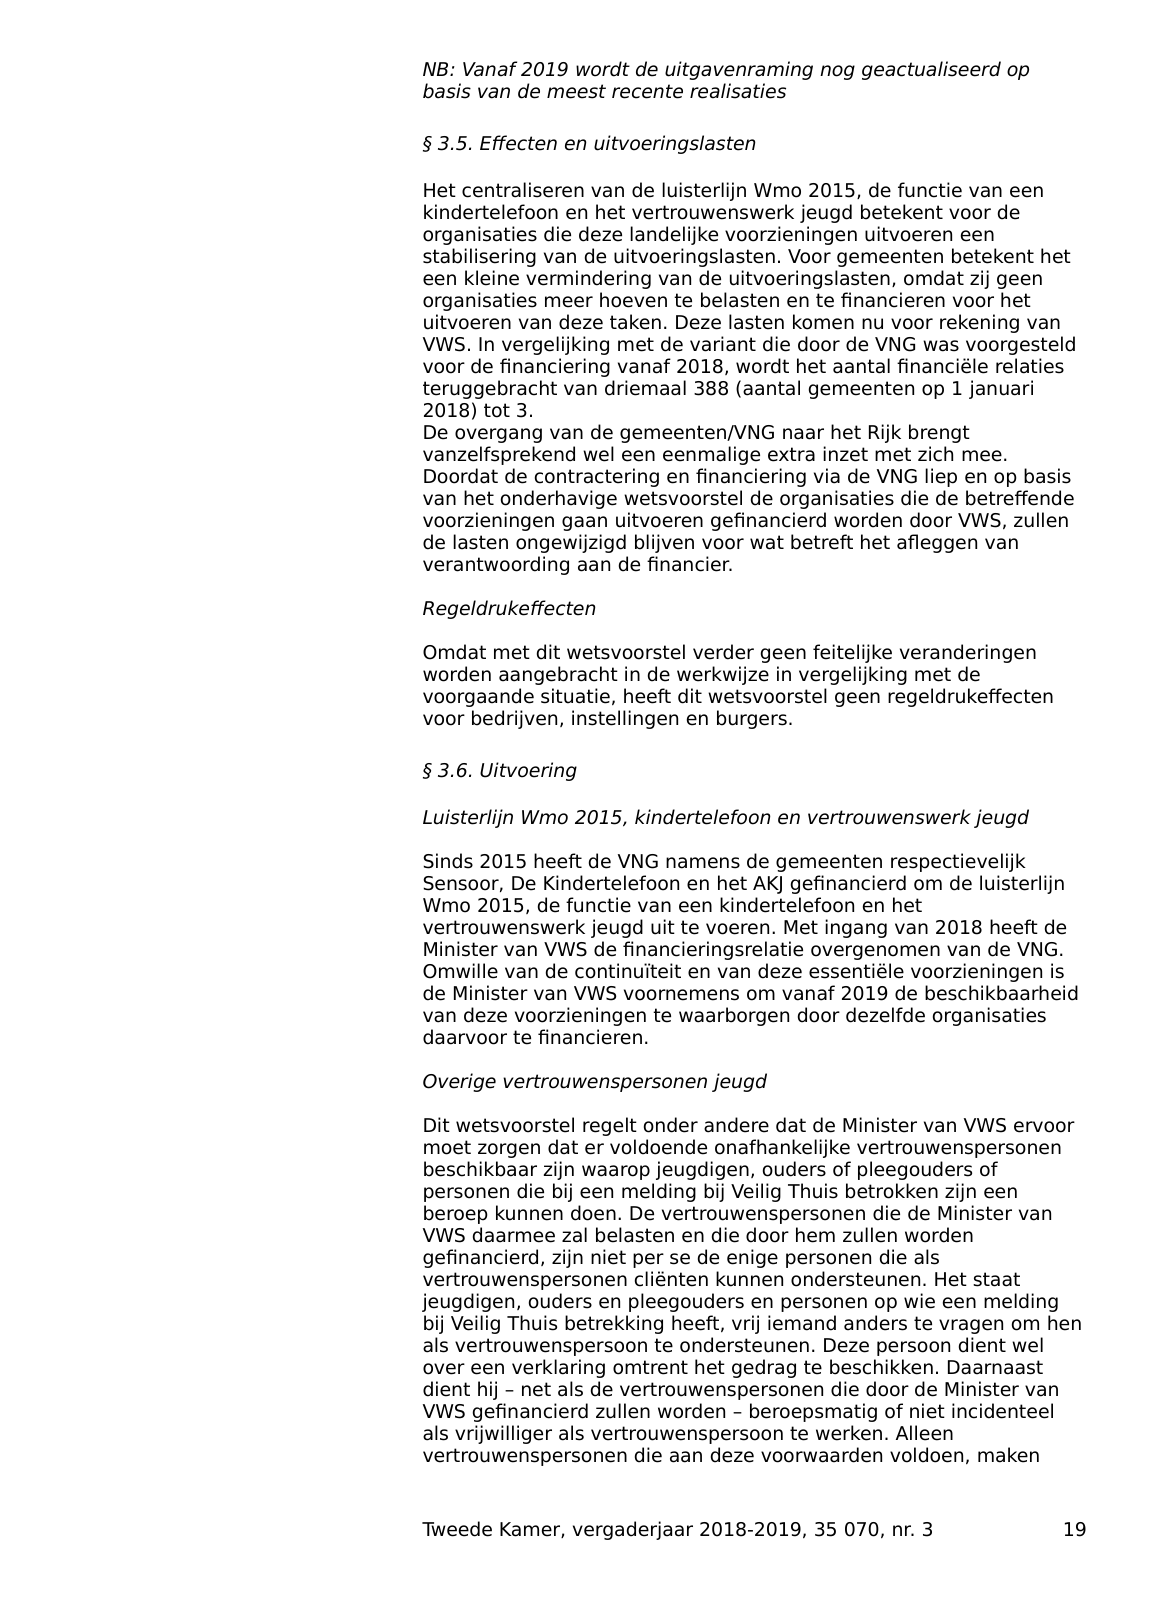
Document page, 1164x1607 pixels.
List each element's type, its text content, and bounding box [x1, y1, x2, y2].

text Het centraliseren van de luisterlijn Wmo 2015, de functie van een kindertelefoon en het vertrouwenswerk jeugd betekent voor de organisaties die deze landelijke voorzieningen uitvoeren een stabilisering van de uitvoeringslasten. Voor gemeenten betekent het een kleine vermindering van de uitvoeringslasten, omdat zij geen organisaties meer hoeven te belasten en te financieren voor het uitvoeren van deze taken. Deze lasten komen nu voor rekening van VWS. In vergelijking met de variant die door de VNG was voorgesteld voor de financiering vanaf 2018, wordt het aantal financiële relaties teruggebracht van driemaal 388 (aantal gemeenten op 1 januari 2018) tot 3. [422, 180, 1087, 422]
text De overgang van de gemeenten/VNG naar het Rijk brengt vanzelfsprekend wel een eenmalige extra inzet met zich mee. Doordat de contractering en financiering via de VNG liep en op basis van het onderhavige wetsvoorstel de organisaties die de betreffende voorzieningen gaan uitvoeren gefinancierd worden door VWS, zullen de lasten ongewijzigd blijven voor wat betreft het afleggen van verantwoording aan de financier. [422, 422, 1087, 576]
text Omdat met dit wetsvoorstel verder geen feitelijke veranderingen worden aangebracht in de werkwijze in vergelijking met de voorgaande situatie, heeft dit wetsvoorstel geen regeldrukeffecten voor bedrijven, instellingen en burgers. [422, 642, 1087, 730]
subtitle Luisterlijn Wmo 2015, kindertelefoon en vertrouwenswerk jeugd [422, 807, 1087, 829]
subtitle NB: Vanaf 2019 wordt de uitgavenraming nog geactualiseerd op basis van de meest recente realisaties [422, 59, 1087, 103]
subtitle Overige vertrouwenspersonen jeugd [422, 1071, 1087, 1093]
subtitle Regeldrukeffecten [422, 598, 1087, 620]
text Dit wetsvoorstel regelt onder andere dat de Minister van VWS ervoor moet zorgen dat er voldoende onafhankelijke vertrouwenspersonen beschikbaar zijn waarop jeugdigen, ouders of pleegouders of personen die bij een melding bij Veilig Thuis betrokken zijn een beroep kunnen doen. De vertrouwenspersonen die de Minister van VWS daarmee zal belasten en die door hem zullen worden gefinancierd, zijn niet per se de enige personen die als vertrouwenspersonen cliënten kunnen ondersteunen. Het staat jeugdigen, ouders en pleegouders en personen op wie een melding bij Veilig Thuis betrekking heeft, vrij iemand anders te vragen om hen als vertrouwenspersoon te ondersteunen. Deze persoon dient wel over een verklaring omtrent het gedrag te beschikken. Daarnaast dient hij – net als de vertrouwenspersonen die door de Minister van VWS gefinancierd zullen worden – beroepsmatig of niet incidenteel als vrijwilliger als vertrouwenspersoon te werken. Alleen vertrouwenspersonen die aan deze voorwaarden voldoen, maken [422, 1115, 1087, 1467]
subtitle § 3.5. Effecten en uitvoeringslasten [422, 133, 1087, 155]
subtitle § 3.6. Uitvoering [422, 760, 1087, 782]
text Sinds 2015 heeft de VNG namens de gemeenten respectievelijk Sensoor, De Kindertelefoon en het AKJ gefinancierd om de luisterlijn Wmo 2015, de functie van een kindertelefoon en het vertrouwenswerk jeugd uit te voeren. Met ingang van 2018 heeft de Minister van VWS de financieringsrelatie overgenomen van de VNG. Omwille van de continuïteit en van deze essentiële voorzieningen is de Minister van VWS voornemens om vanaf 2019 de beschikbaarheid van deze voorzieningen te waarborgen door dezelfde organisaties daarvoor te financieren. [422, 851, 1087, 1049]
